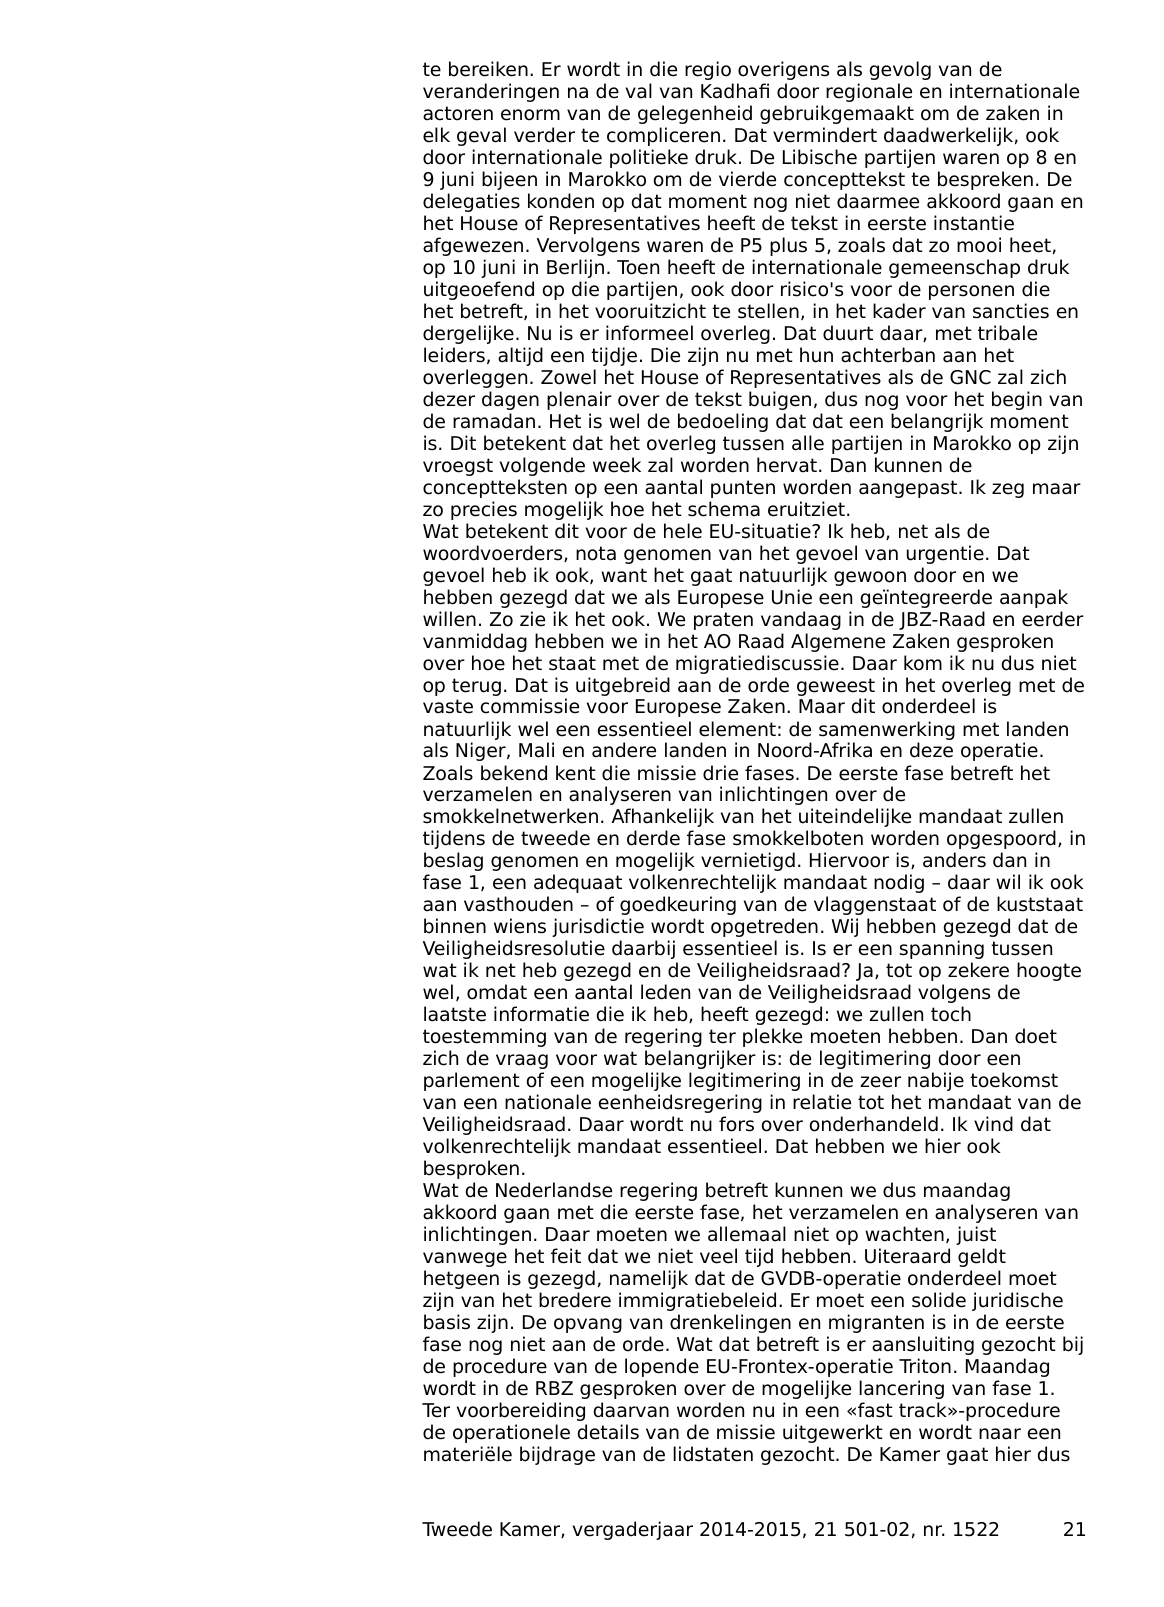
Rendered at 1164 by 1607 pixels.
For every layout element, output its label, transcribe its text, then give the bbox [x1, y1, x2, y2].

text Wat de Nederlandse regering betreft kunnen we dus maandag akkoord gaan met die eerste fase, het verzamelen en analyseren van inlichtingen. Daar moeten we allemaal niet op wachten, juist vanwege het feit dat we niet veel tijd hebben. Uiteraard geldt hetgeen is gezegd, namelijk dat de GVDB-operatie onderdeel moet zijn van het bredere immigratiebeleid. Er moet een solide juridische basis zijn. De opvang van drenkelingen en migranten is in de eerste fase nog niet aan de orde. Wat dat betreft is er aansluiting gezocht bij de procedure van de lopende EU-Frontex-operatie Triton. Maandag wordt in de RBZ gesproken over de mogelijke lancering van fase 1. Ter voorbereiding daarvan worden nu in een «fast track»-procedure de operationele details van de missie uitgewerkt en wordt naar een materiële bijdrage van de lidstaten gezocht. De Kamer gaat hier dus [422, 1180, 1087, 1466]
text Wat betekent dit voor de hele EU-situatie? Ik heb, net als de woordvoerders, nota genomen van het gevoel van urgentie. Dat gevoel heb ik ook, want het gaat natuurlijk gewoon door en we hebben gezegd dat we als Europese Unie een geïntegreerde aanpak willen. Zo zie ik het ook. We praten vandaag in de JBZ-Raad en eerder vanmiddag hebben we in het AO Raad Algemene Zaken gesproken over hoe het staat met de migratiediscussie. Daar kom ik nu dus niet op terug. Dat is uitgebreid aan de orde geweest in het overleg met de vaste commissie voor Europese Zaken. Maar dit onderdeel is natuurlijk wel een essentieel element: de samenwerking met landen als Niger, Mali en andere landen in Noord-Afrika en deze operatie. [422, 521, 1087, 762]
text Zoals bekend kent die missie drie fases. De eerste fase betreft het verzamelen en analyseren van inlichtingen over de smokkelnetwerken. Afhankelijk van het uiteindelijke mandaat zullen tijdens de tweede en derde fase smokkelboten worden opgespoord, in beslag genomen en mogelijk vernietigd. Hiervoor is, anders dan in fase 1, een adequaat volkenrechtelijk mandaat nodig – daar wil ik ook aan vasthouden – of goedkeuring van de vlaggenstaat of de kuststaat binnen wiens jurisdictie wordt opgetreden. Wij hebben gezegd dat de Veiligheidsresolutie daarbij essentieel is. Is er een spanning tussen wat ik net heb gezegd en de Veiligheidsraad? Ja, tot op zekere hoogte wel, omdat een aantal leden van de Veiligheidsraad volgens de laatste informatie die ik heb, heeft gezegd: we zullen toch toestemming van de regering ter plekke moeten hebben. Dan doet zich de vraag voor wat belangrijker is: de legitimering door een parlement of een mogelijke legitimering in de zeer nabije toekomst van een nationale eenheidsregering in relatie tot het mandaat van de Veiligheidsraad. Daar wordt nu fors over onderhandeld. Ik vind dat volkenrechtelijk mandaat essentieel. Dat hebben we hier ook besproken. [422, 762, 1087, 1180]
text te bereiken. Er wordt in die regio overigens als gevolg van de veranderingen na de val van Kadhafi door regionale en internationale actoren enorm van de gelegenheid gebruikgemaakt om de zaken in elk geval verder te compliceren. Dat vermindert daadwerkelijk, ook door internationale politieke druk. De Libische partijen waren op 8 en 9 juni bijeen in Marokko om de vierde concepttekst te bespreken. De delegaties konden op dat moment nog niet daarmee akkoord gaan en het House of Representatives heeft de tekst in eerste instantie afgewezen. Vervolgens waren de P5 plus 5, zoals dat zo mooi heet, op 10 juni in Berlijn. Toen heeft de internationale gemeenschap druk uitgeoefend op die partijen, ook door risico's voor de personen die het betreft, in het vooruitzicht te stellen, in het kader van sancties en dergelijke. Nu is er informeel overleg. Dat duurt daar, met tribale leiders, altijd een tijdje. Die zijn nu met hun achterban aan het overleggen. Zowel het House of Representatives als de GNC zal zich dezer dagen plenair over de tekst buigen, dus nog voor het begin van de ramadan. Het is wel de bedoeling dat dat een belangrijk moment is. Dit betekent dat het overleg tussen alle partijen in Marokko op zijn vroegst volgende week zal worden hervat. Dan kunnen de conceptteksten op een aantal punten worden aangepast. Ik zeg maar zo precies mogelijk hoe het schema eruitziet. [422, 59, 1087, 521]
